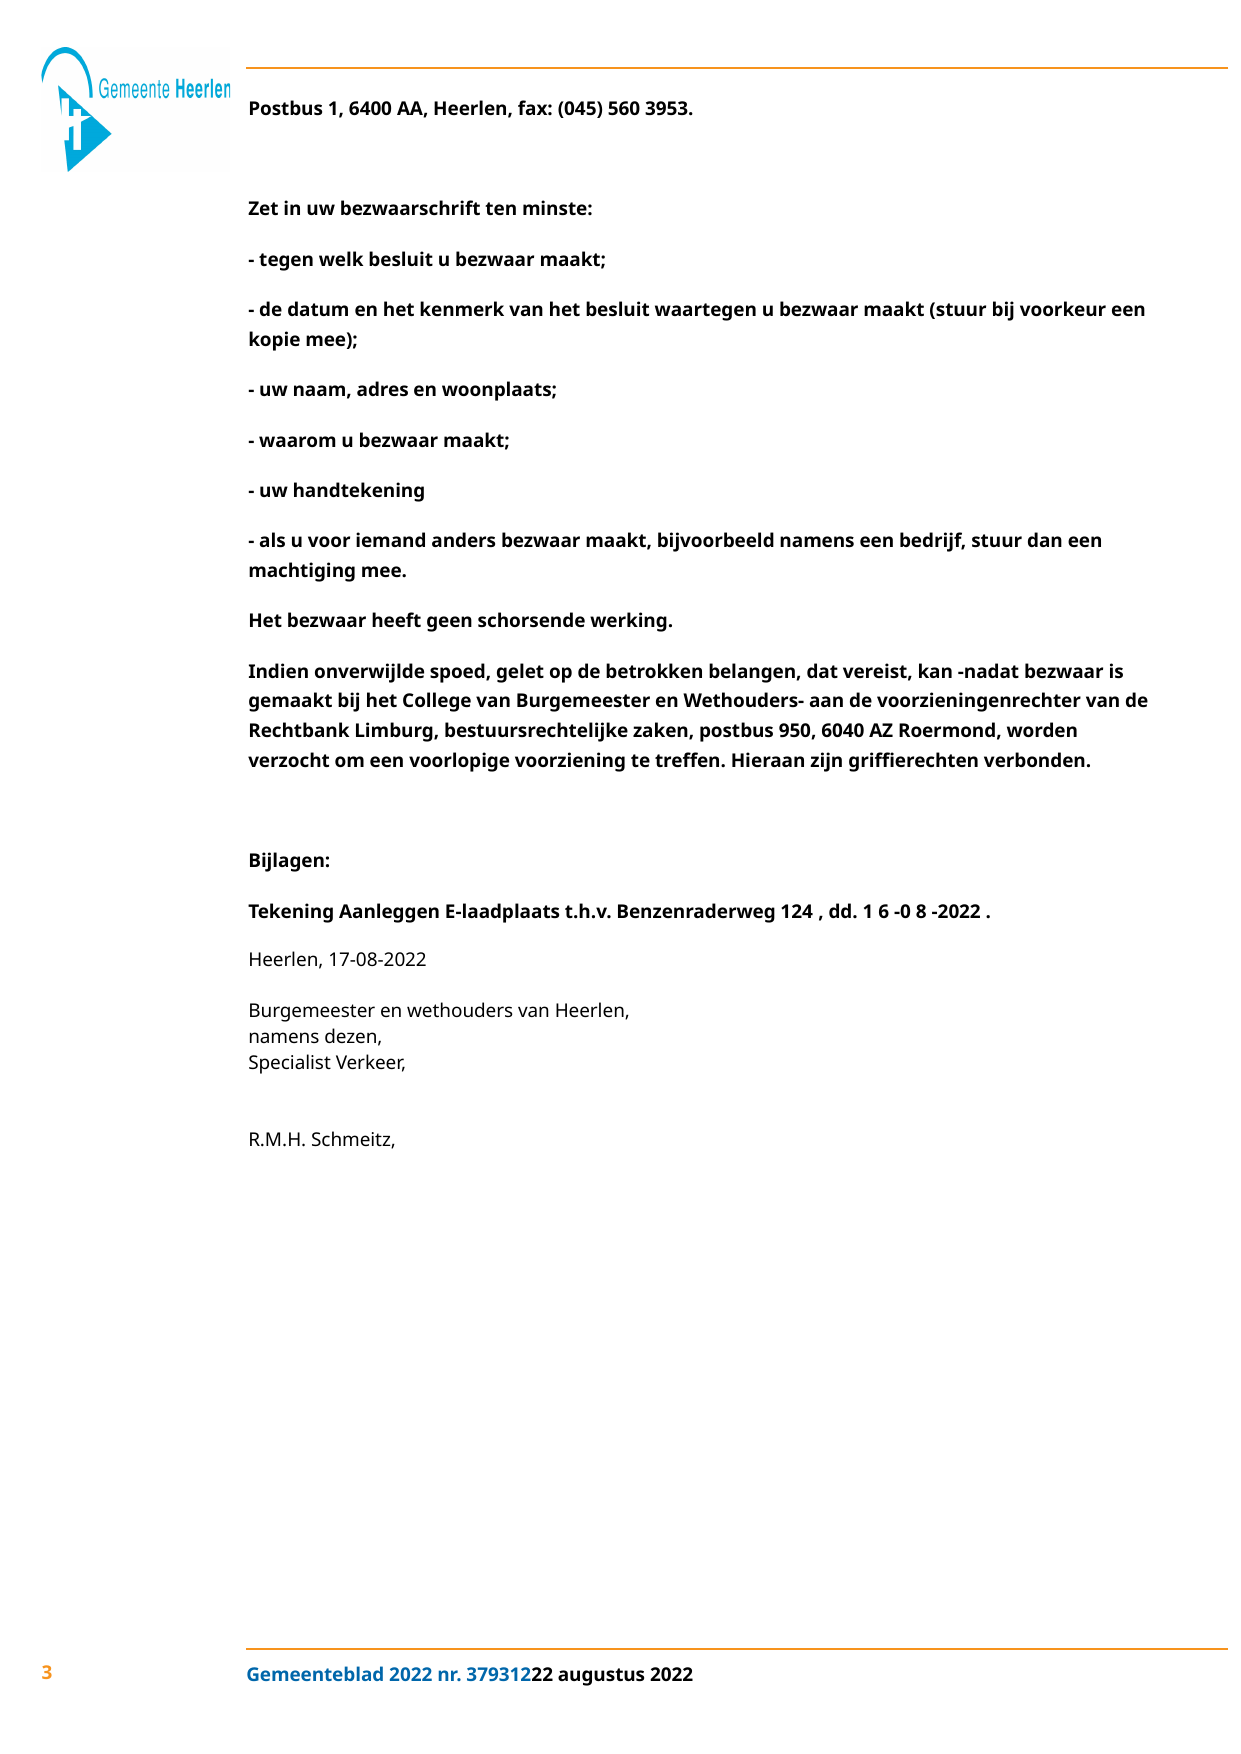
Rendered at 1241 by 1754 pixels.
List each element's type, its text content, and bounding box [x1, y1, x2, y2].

text Burgemeester en wethouders van Heerlen, [248, 997, 1152, 1023]
text Indien onverwijlde spoed, gelet op de betrokken belangen, dat vereist, kan -nadat bezwaar is gemaakt bij het College van Burgemeester en Wethouders- aan de voorzieningenrechter van de Rechtbank Limburg, bestuursrechtelijke zaken, postbus 950, 6040 AZ Roermond, worden verzocht om een voorlopige voorziening te treffen. Hieraan zijn griffierechten verbonden. [248, 658, 1152, 773]
text Bijlagen: [248, 848, 1152, 873]
text R.M.H. Schmeitz, [248, 1126, 1152, 1152]
text - uw handtekening [248, 477, 1152, 503]
text - uw naam, adres en woonplaats; [248, 376, 1152, 402]
text Tekening Aanleggen E-laadplaats t.h.v. Benzenraderweg 124 , dd. 1 6 -0 8 -2022 . [248, 898, 1152, 924]
text Heerlen, 17-08-2022 [248, 946, 1152, 972]
text Het bezwaar heeft geen schorsende werking. [248, 608, 1152, 633]
text - tegen welk besluit u bezwaar maakt; [248, 246, 1152, 272]
text - de datum en het kenmerk van het besluit waartegen u bezwaar maakt (stuur bij voorkeur een kopie mee); [248, 296, 1152, 352]
text namens dezen, [248, 1023, 1152, 1049]
text Zet in uw bezwaarschrift ten minste: [248, 196, 1152, 221]
picture [41, 47, 231, 172]
text - waarom u bezwaar maakt; [248, 427, 1152, 453]
text Postbus 1, 6400 AA, Heerlen, fax: (045) 560 3953. [248, 95, 1152, 121]
text - als u voor iemand anders bezwaar maakt, bijvoorbeeld namens een bedrijf, stuur dan een machtiging mee. [248, 528, 1152, 583]
picture [41, 47, 59, 70]
text Specialist Verkeer, [248, 1049, 1152, 1074]
